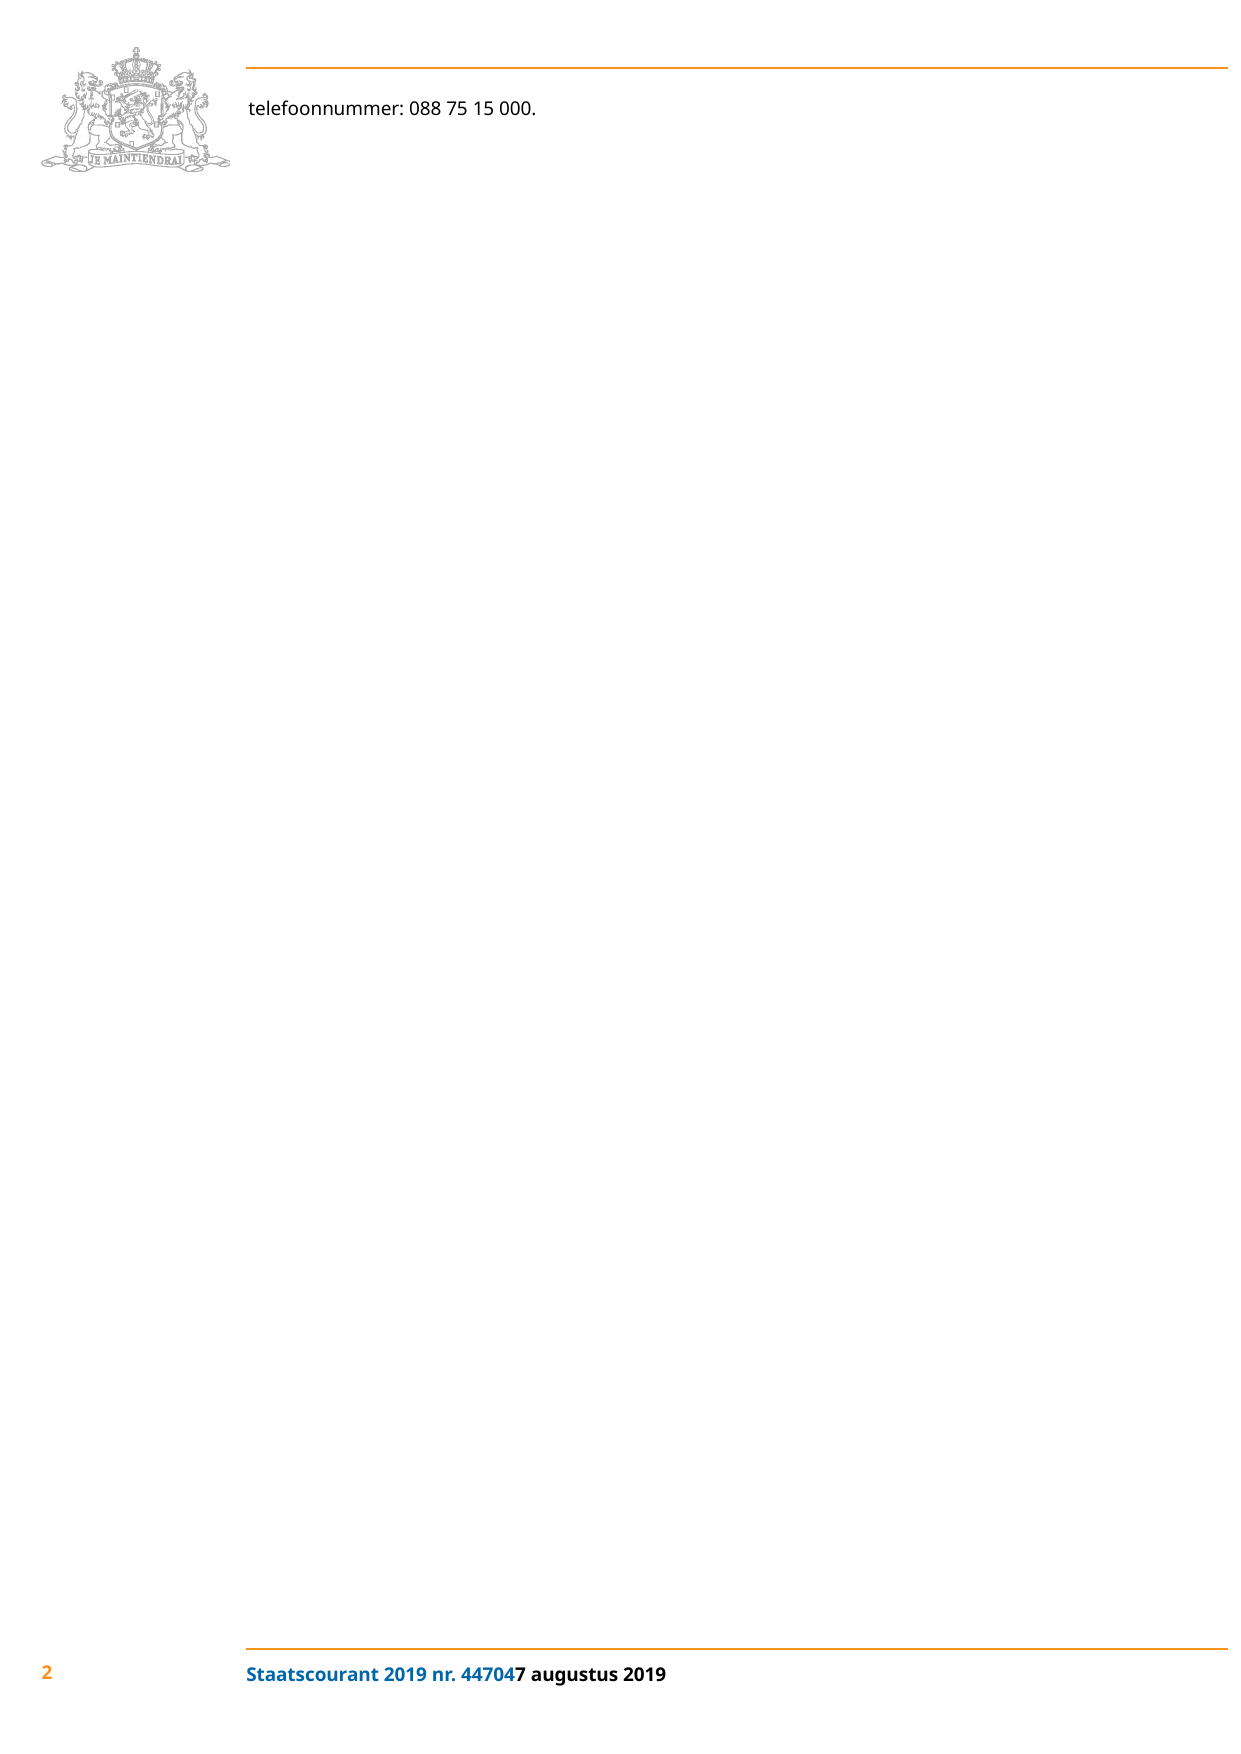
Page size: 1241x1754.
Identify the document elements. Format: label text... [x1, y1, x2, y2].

picture [41, 47, 231, 172]
text telefoonnummer: 088 75 15 000. [248, 95, 1152, 121]
